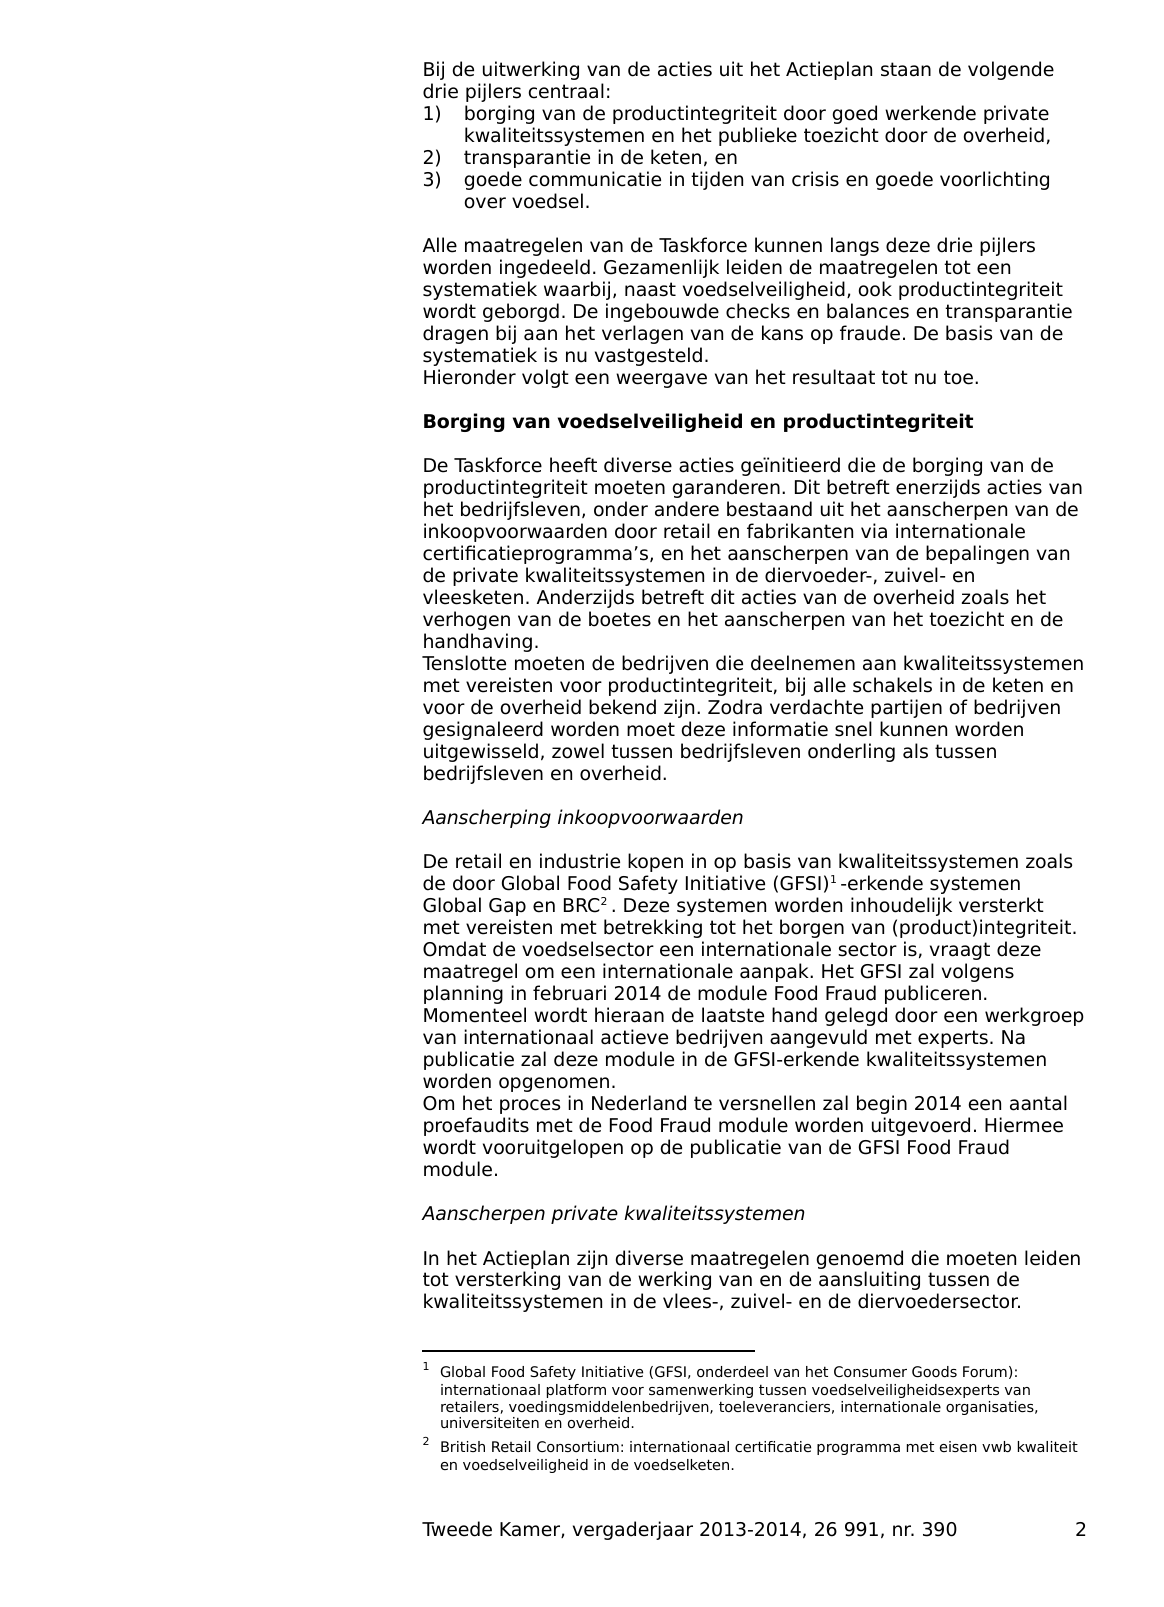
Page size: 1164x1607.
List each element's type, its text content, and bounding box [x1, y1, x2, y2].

text 2) transparantie in de keten, en [422, 147, 1087, 169]
subtitle Aanscherpen private kwaliteitssystemen [422, 1203, 1087, 1225]
text 1) borging van de productintegriteit door goed werkende private kwaliteitssystemen en het publieke toezicht door de overheid, [422, 103, 1087, 147]
text In het Actieplan zijn diverse maatregelen genoemd die moeten leiden tot versterking van de werking van en de aansluiting tussen de kwaliteitssystemen in de vlees-, zuivel- en de diervoedersector. [422, 1247, 1087, 1313]
subtitle Aanscherping inkoopvoorwaarden [422, 807, 1087, 829]
text Hieronder volgt een weergave van het resultaat tot nu toe. [422, 367, 1087, 389]
text British Retail Consortium: internationaal certificatie programma met eisen vwb kwaliteit en voedselveiligheid in de voedselketen. [422, 1435, 1087, 1474]
text De retail en industrie kopen in op basis van kwaliteitssystemen zoals de door Global Food Safety Initiative (GFSI)-erkende systemen Global Gap en BRC. Deze systemen worden inhoudelijk versterkt met vereisten met betrekking tot het borgen van (product)integriteit. [422, 851, 1087, 939]
text De Taskforce heeft diverse acties geïnitieerd die de borging van de productintegriteit moeten garanderen. Dit betreft enerzijds acties van het bedrijfsleven, onder andere bestaand uit het aanscherpen van de inkoopvoorwaarden door retail en fabrikanten via internationale certificatieprogramma’s, en het aanscherpen van de bepalingen van de private kwaliteitssystemen in de diervoeder-, zuivel- en vleesketen. Anderzijds betreft dit acties van de overheid zoals het verhogen van de boetes en het aanscherpen van het toezicht en de handhaving. [422, 455, 1087, 653]
text Alle maatregelen van de Taskforce kunnen langs deze drie pijlers worden ingedeeld. Gezamenlijk leiden de maatregelen tot een systematiek waarbij, naast voedselveiligheid, ook productintegriteit wordt geborgd. De ingebouwde checks en balances en transparantie dragen bij aan het verlagen van de kans op fraude. De basis van de systematiek is nu vastgesteld. [422, 235, 1087, 367]
text Tenslotte moeten de bedrijven die deelnemen aan kwaliteitssystemen met vereisten voor productintegriteit, bij alle schakels in de keten en voor de overheid bekend zijn. Zodra verdachte partijen of bedrijven gesignaleerd worden moet deze informatie snel kunnen worden uitgewisseld, zowel tussen bedrijfsleven onderling als tussen bedrijfsleven en overheid. [422, 653, 1087, 785]
text Bij de uitwerking van de acties uit het Actieplan staan de volgende drie pijlers centraal: [422, 59, 1087, 103]
text 3) goede communicatie in tijden van crisis en goede voorlichting over voedsel. [422, 169, 1087, 213]
subtitle Borging van voedselveiligheid en productintegriteit [422, 411, 1087, 433]
text Omdat de voedselsector een internationale sector is, vraagt deze maatregel om een internationale aanpak. Het GFSI zal volgens planning in februari 2014 de module Food Fraud publiceren. Momenteel wordt hieraan de laatste hand gelegd door een werkgroep van internationaal actieve bedrijven aangevuld met experts. Na publicatie zal deze module in de GFSI-erkende kwaliteitssystemen worden opgenomen. [422, 939, 1087, 1093]
text Om het proces in Nederland te versnellen zal begin 2014 een aantal proefaudits met de Food Fraud module worden uitgevoerd. Hiermee wordt vooruitgelopen op de publicatie van de GFSI Food Fraud module. [422, 1093, 1087, 1181]
text Global Food Safety Initiative (GFSI, onderdeel van het Consumer Goods Forum): internationaal platform voor samenwerking tussen voedselveiligheidsexperts van retailers, voedingsmiddelenbedrijven, toeleveranciers, internationale organisaties, universiteiten en overheid. [422, 1360, 1087, 1432]
